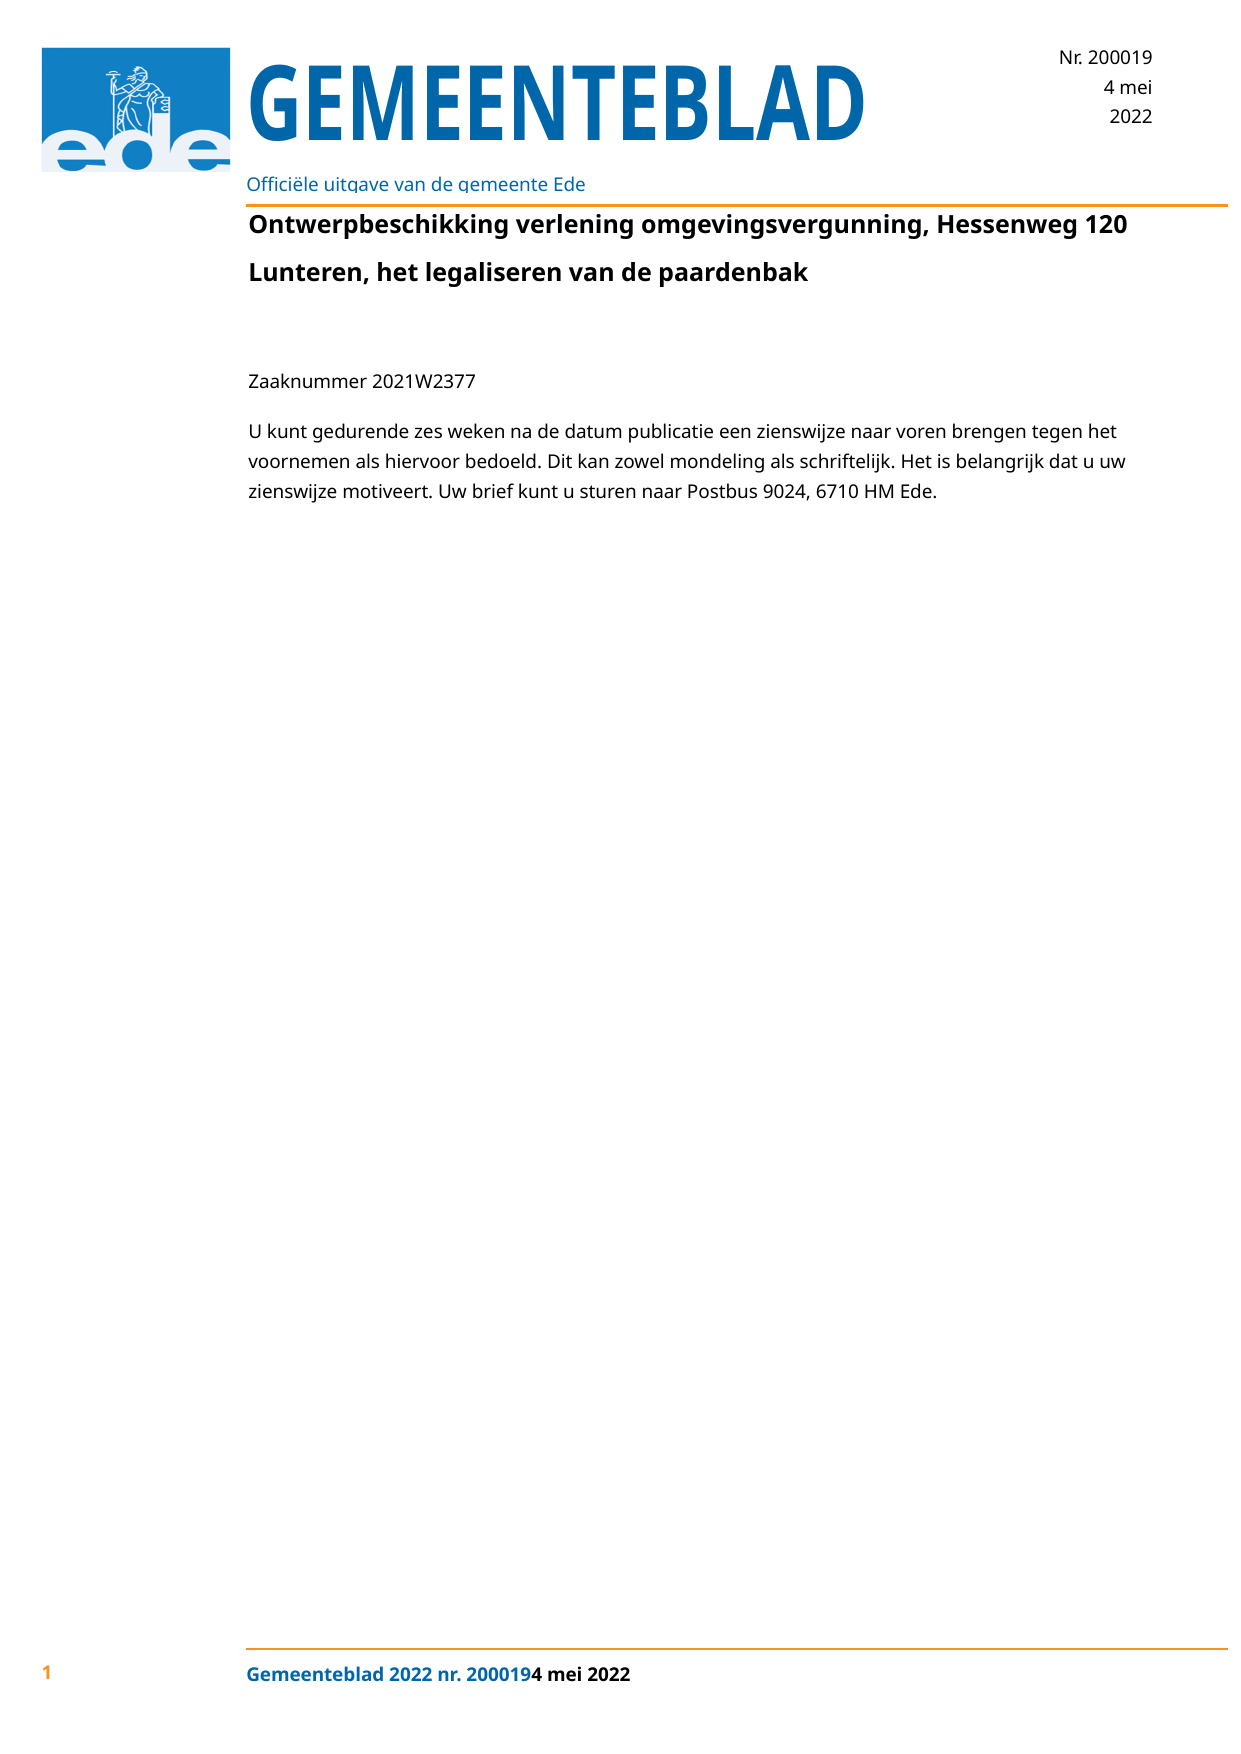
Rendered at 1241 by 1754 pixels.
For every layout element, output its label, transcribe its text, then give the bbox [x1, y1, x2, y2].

text U kunt gedurende zes weken na de datum publicatie een zienswijze naar voren brengen tegen het voornemen als hiervoor bedoeld. Dit kan zowel mondeling als schriftelijk. Het is belangrijk dat u uw zienswijze motiveert. Uw brief kunt u sturen naar Postbus 9024, 6710 HM Ede. [248, 419, 1152, 504]
picture [41, 47, 231, 172]
text Zaaknummer 2021W2377 [248, 368, 1152, 394]
text Ontwerpbeschikking verlening omgevingsvergunning, Hessenweg 120 Lunteren, het legaliseren van de paardenbak [248, 207, 1152, 288]
